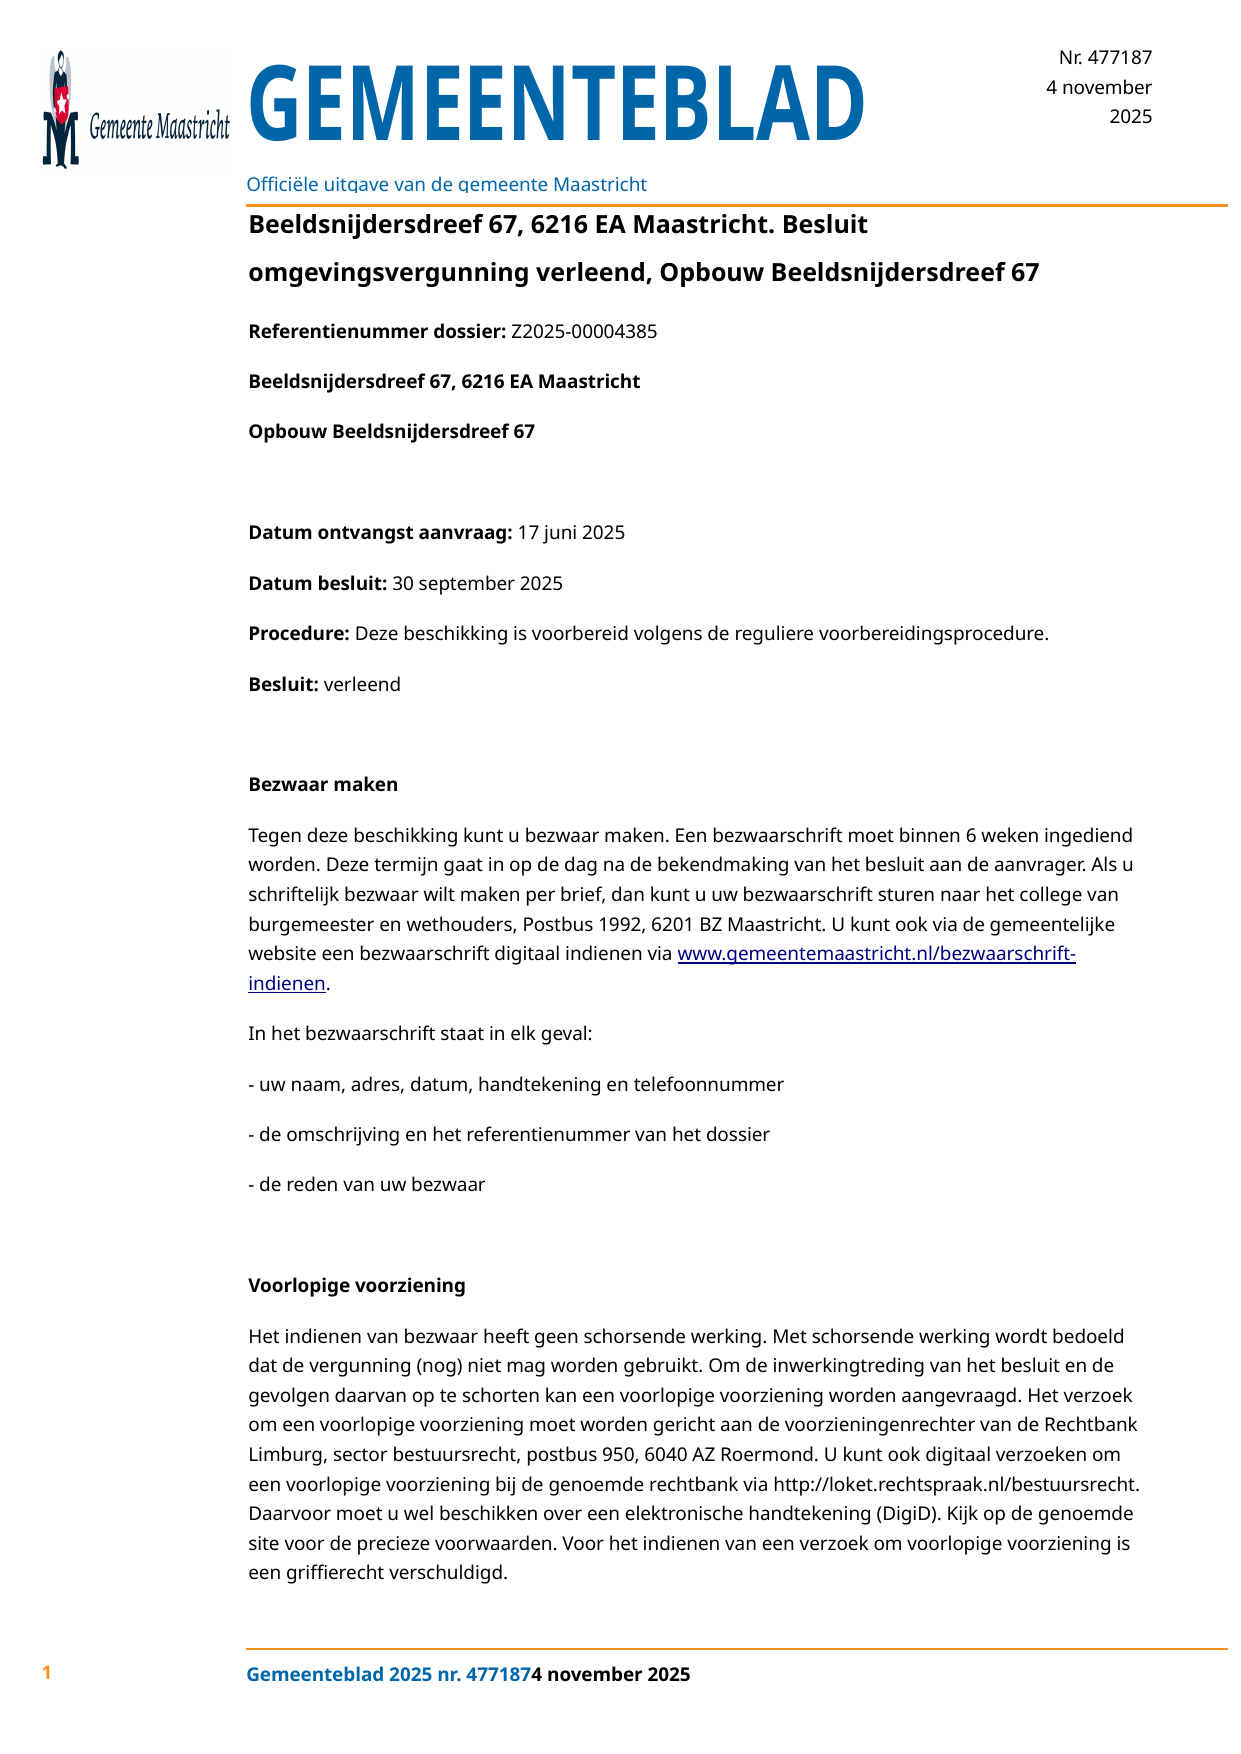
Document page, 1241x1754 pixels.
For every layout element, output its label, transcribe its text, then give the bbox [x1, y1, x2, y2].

text - de omschrijving en het referentienummer van het dossier [248, 1121, 1152, 1147]
text Het indienen van bezwaar heeft geen schorsende werking. Met schorsende werking wordt bedoeld dat de vergunning (nog) niet mag worden gebruikt. Om de inwerkingtreding van het besluit en de gevolgen daarvan op te schorten kan een voorlopige voorziening worden aangevraagd. Het verzoek om een voorlopige voorziening moet worden gericht aan de voorzieningenrechter van de Rechtbank Limburg, sector bestuursrecht, postbus 950, 6040 AZ Roermond. U kunt ook digitaal verzoeken om een voorlopige voorziening bij de genoemde rechtbank via http://loket.rechtspraak.nl/bestuursrecht. Daarvoor moet u wel beschikken over een elektronische handtekening (DigiD). Kijk op de genoemde site voor de precieze voorwaarden. Voor het indienen van een verzoek om voorlopige voorziening is een griffierecht verschuldigd. [248, 1323, 1152, 1585]
text Beeldsnijdersdreef 67, 6216 EA Maastricht. Besluit omgevingsvergunning verleend, Opbouw Beeldsnijdersdreef 67 [248, 207, 1152, 288]
picture [41, 47, 231, 172]
text Opbouw Beeldsnijdersdreef 67 [248, 419, 1152, 444]
text - de reden van uw bezwaar [248, 1172, 1152, 1197]
text Bezwaar maken [248, 772, 1152, 797]
text Datum besluit: 30 september 2025 [248, 570, 1152, 596]
text Referentienummer dossier: Z2025-00004385 [248, 318, 1152, 344]
text Beeldsnijdersdreef 67, 6216 EA Maastricht [248, 368, 1152, 394]
text In het bezwaarschrift staat in elk geval: [248, 1020, 1152, 1046]
text Tegen deze beschikking kunt u bezwaar maken. Een bezwaarschrift moet binnen 6 weken ingediend worden. Deze termijn gaat in op de dag na de bekendmaking van het besluit aan de aanvrager. Als u schriftelijk bezwaar wilt maken per brief, dan kunt u uw bezwaarschrift sturen naar het college van burgemeester en wethouders, Postbus 1992, 6201 BZ Maastricht. U kunt ook via de gemeentelijke website een bezwaarschrift digitaal indienen via www.gemeentemaastricht.nl/bezwaarschrift-indienen. [248, 822, 1152, 996]
text Voorlopige voorziening [248, 1272, 1152, 1298]
text Besluit: verleend [248, 671, 1152, 697]
text Datum ontvangst aanvraag: 17 juni 2025 [248, 519, 1152, 545]
text - uw naam, adres, datum, handtekening en telefoonnummer [248, 1071, 1152, 1097]
text Procedure: Deze beschikking is voorbereid volgens de reguliere voorbereidingsprocedure. [248, 620, 1152, 646]
